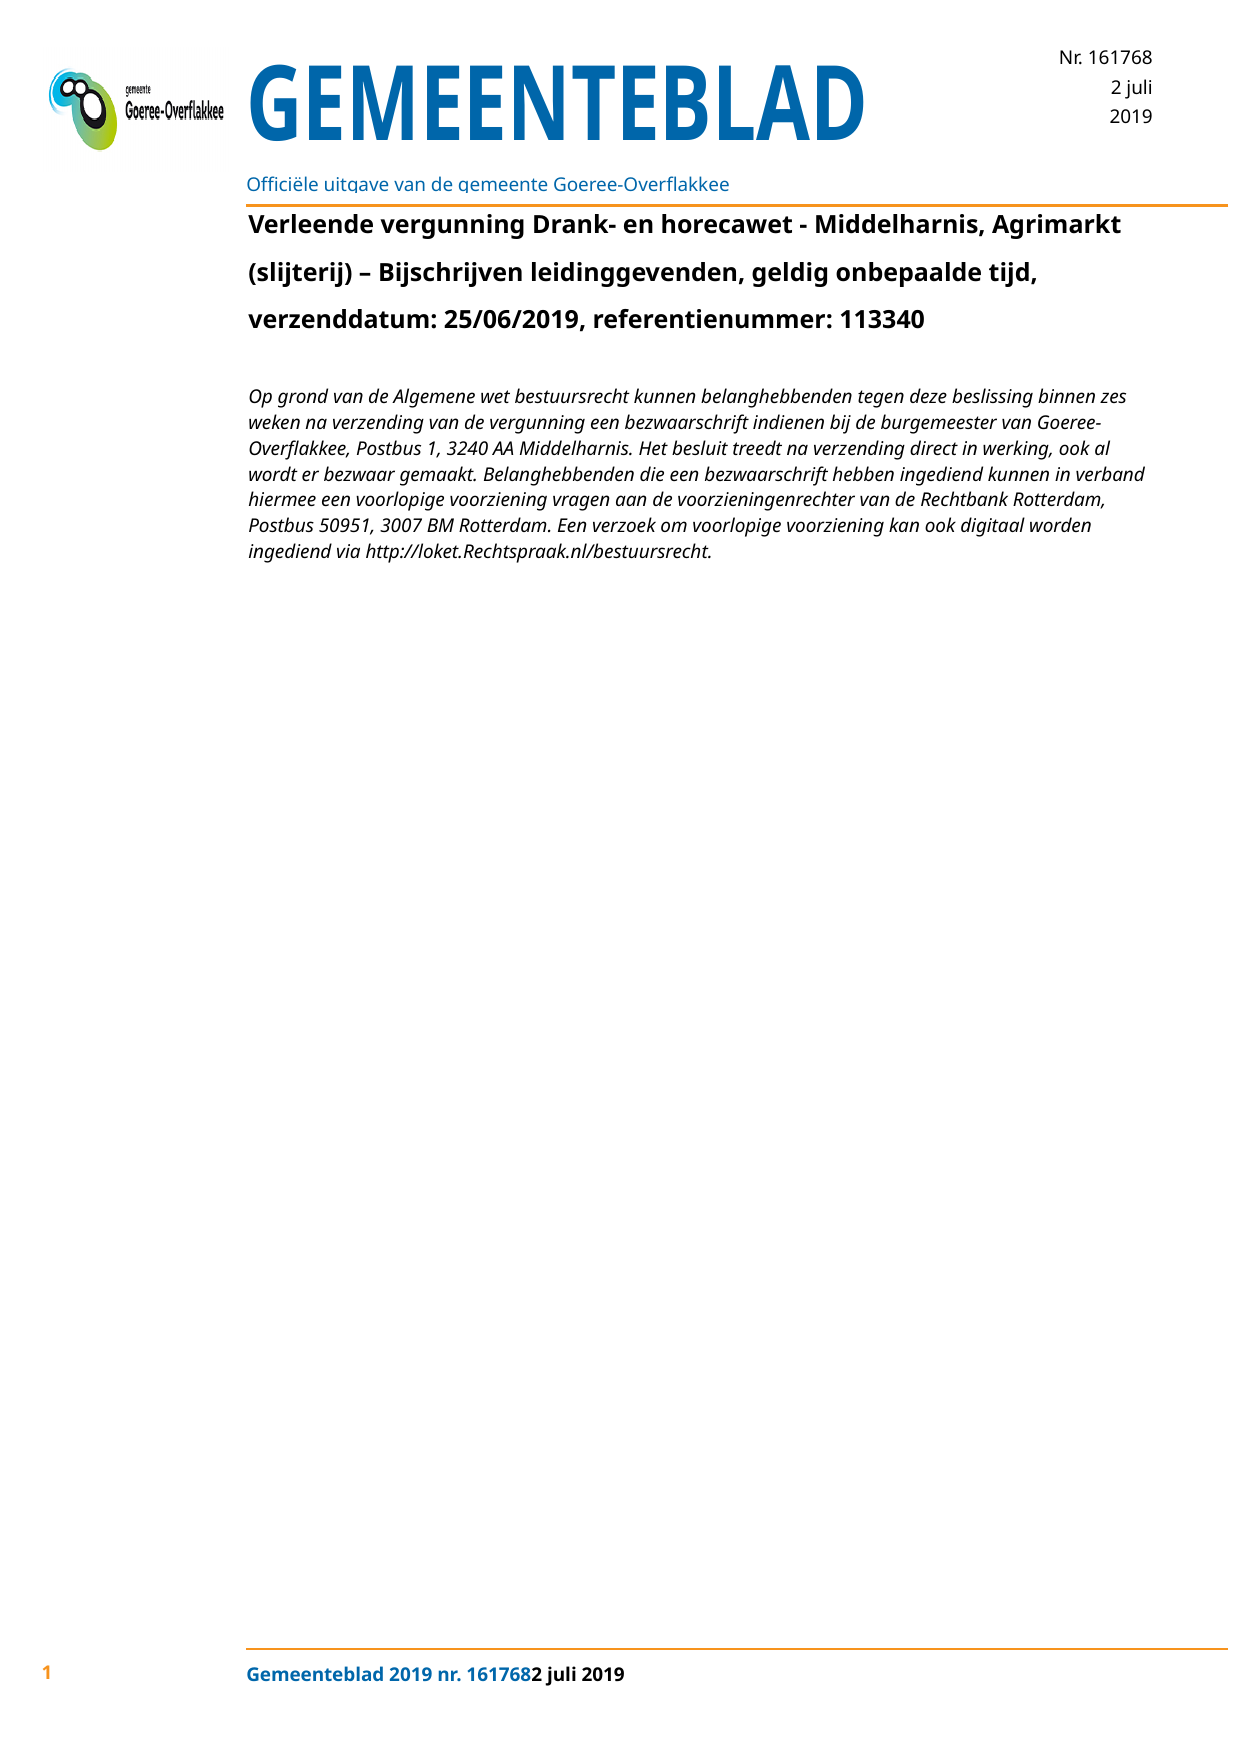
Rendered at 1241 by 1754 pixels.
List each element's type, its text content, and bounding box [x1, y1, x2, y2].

text Verleende vergunning Drank- en horecawet - Middelharnis, Agrimarkt (slijterij) – Bijschrijven leidinggevenden, geldig onbepaalde tijd, verzenddatum: 25/06/2019, referentienummer: 113340 [248, 207, 1152, 336]
picture [41, 47, 231, 172]
text Op grond van de Algemene wet bestuursrecht kunnen belanghebbenden tegen deze beslissing binnen zes weken na verzending van de vergunning een bezwaarschrift indienen bij de burgemeester van Goeree-Overflakkee, Postbus 1, 3240 AA Middelharnis. Het besluit treedt na verzending direct in werking, ook al wordt er bezwaar gemaakt. Belanghebbenden die een bezwaarschrift hebben ingediend kunnen in verband hiermee een voorlopige voorziening vragen aan de voorzieningenrechter van de Rechtbank Rotterdam, Postbus 50951, 3007 BM Rotterdam. Een verzoek om voorlopige voorziening kan ook digitaal worden ingediend via http://loket.Rechtspraak.nl/bestuursrecht. [248, 384, 1152, 564]
